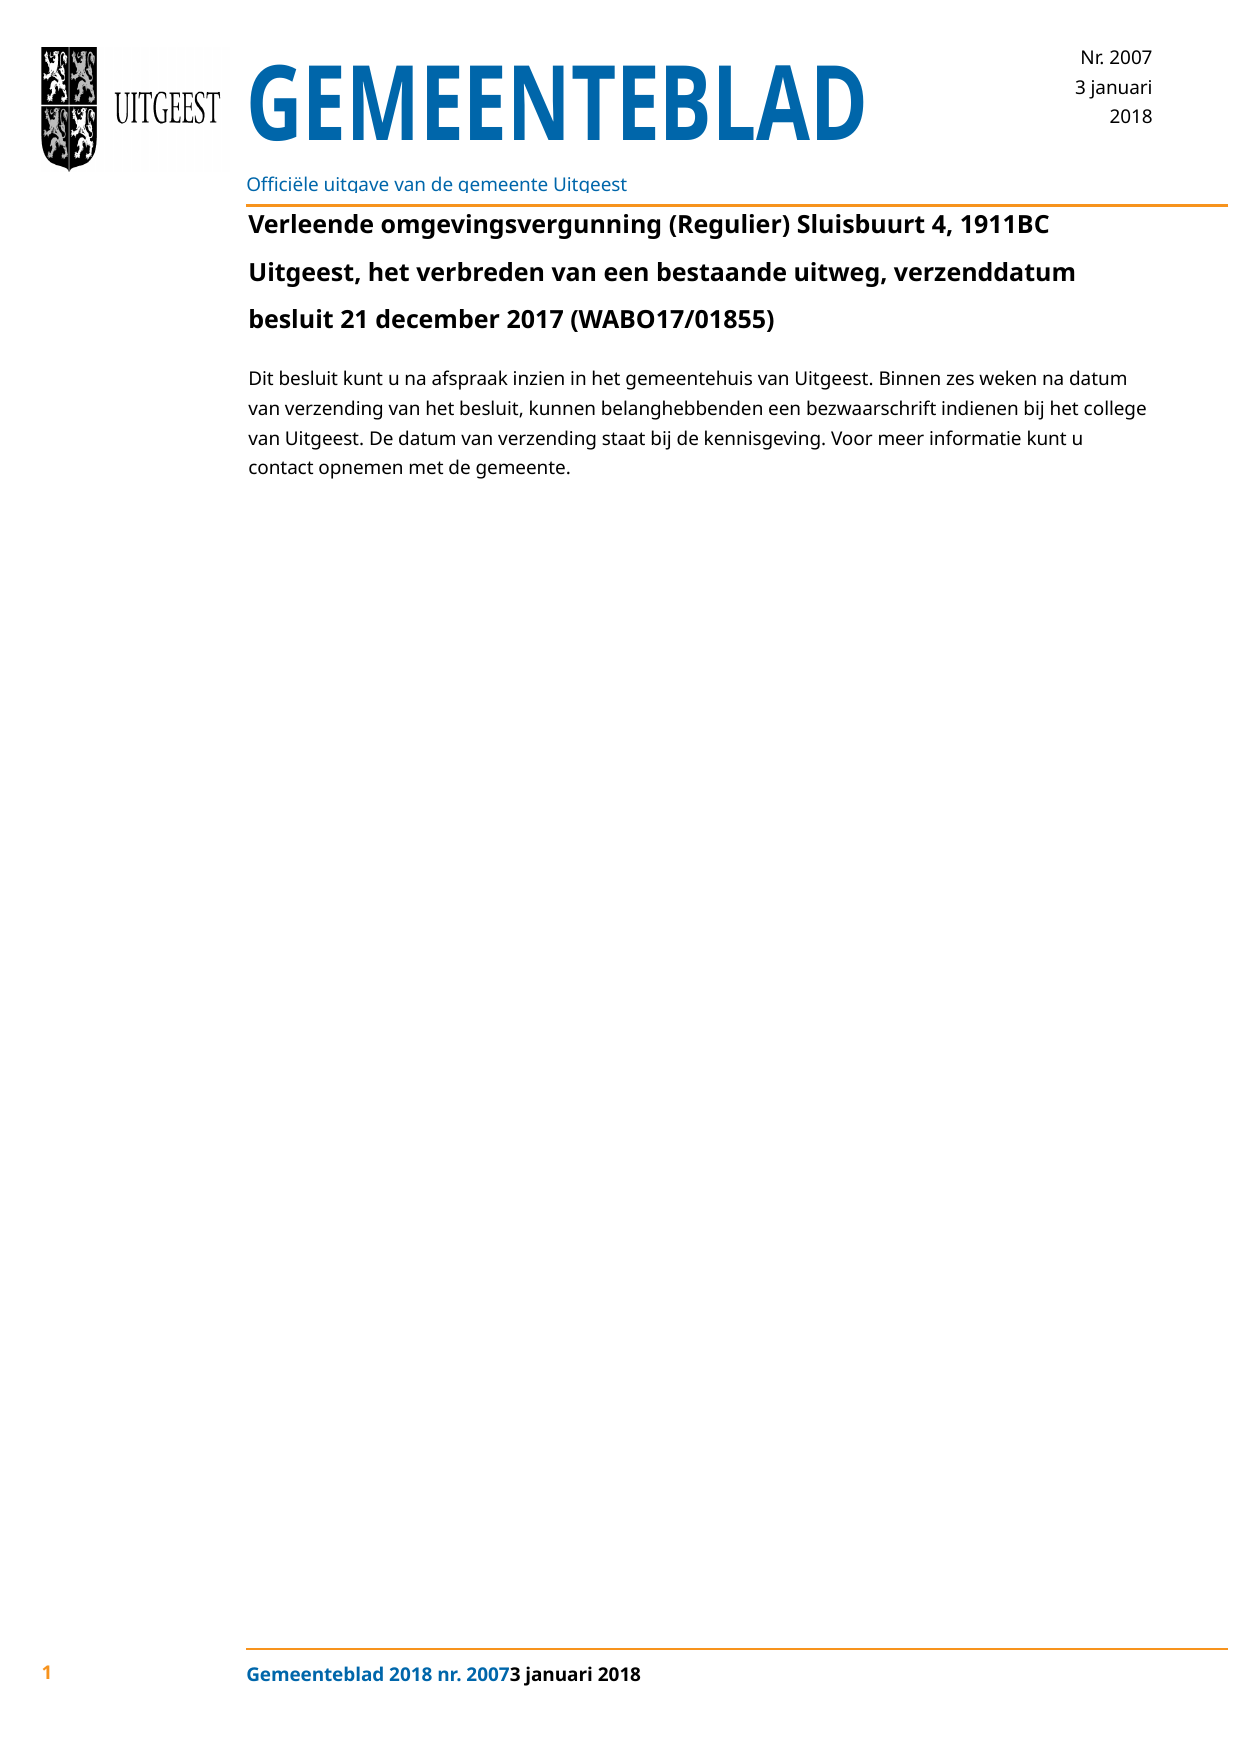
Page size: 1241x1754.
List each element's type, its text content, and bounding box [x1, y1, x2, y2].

picture [41, 47, 231, 172]
text Dit besluit kunt u na afspraak inzien in het gemeentehuis van Uitgeest. Binnen zes weken na datum van verzending van het besluit, kunnen belanghebbenden een bezwaarschrift indienen bij het college van Uitgeest. De datum van verzending staat bij de kennisgeving. Voor meer informatie kunt u contact opnemen met de gemeente. [248, 366, 1152, 480]
text Verleende omgevingsvergunning (Regulier) Sluisbuurt 4, 1911BC Uitgeest, het verbreden van een bestaande uitweg, verzenddatum besluit 21 december 2017 (WABO17/01855) [248, 207, 1152, 336]
